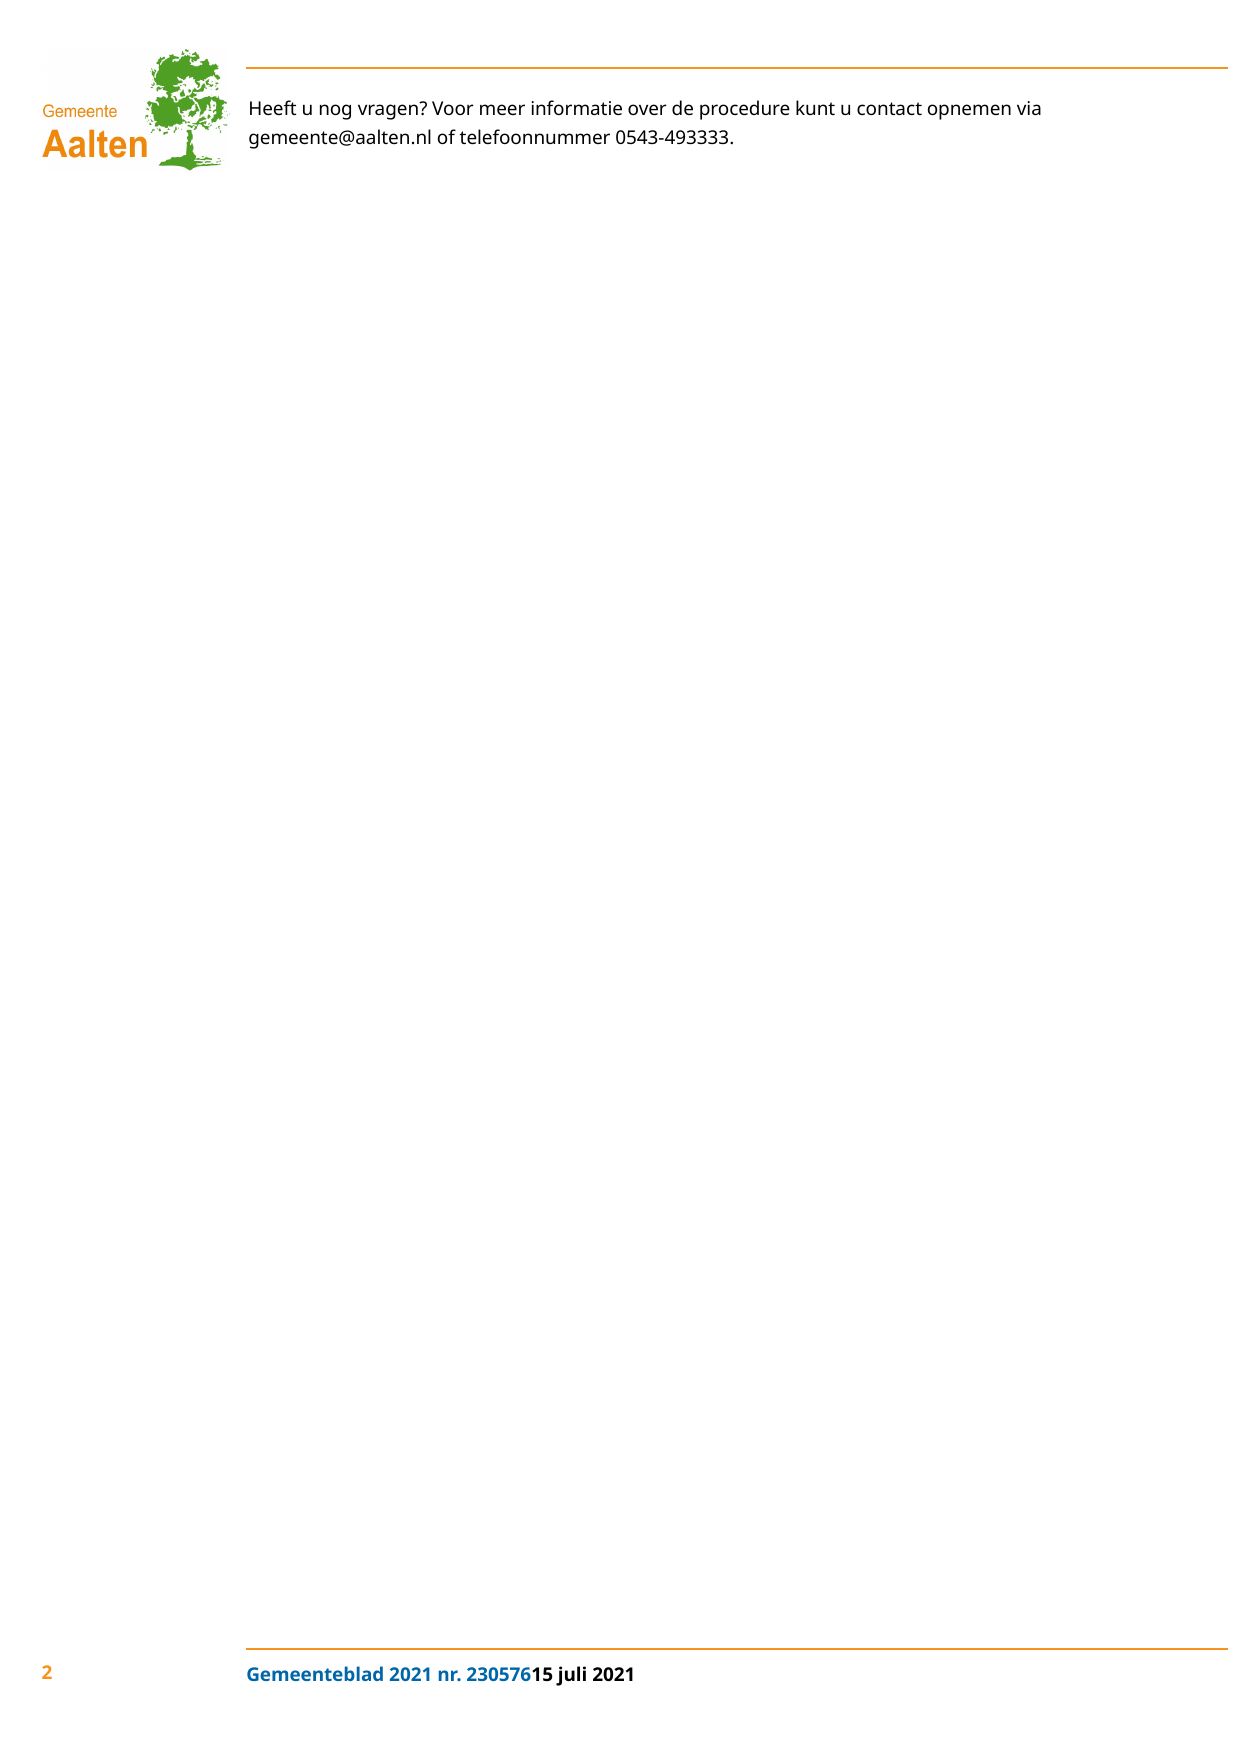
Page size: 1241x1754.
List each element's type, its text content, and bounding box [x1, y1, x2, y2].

picture [41, 47, 231, 172]
text Heeft u nog vragen? Voor meer informatie over de procedure kunt u contact opnemen via gemeente@aalten.nl of telefoonnummer 0543-493333. [248, 95, 1152, 150]
